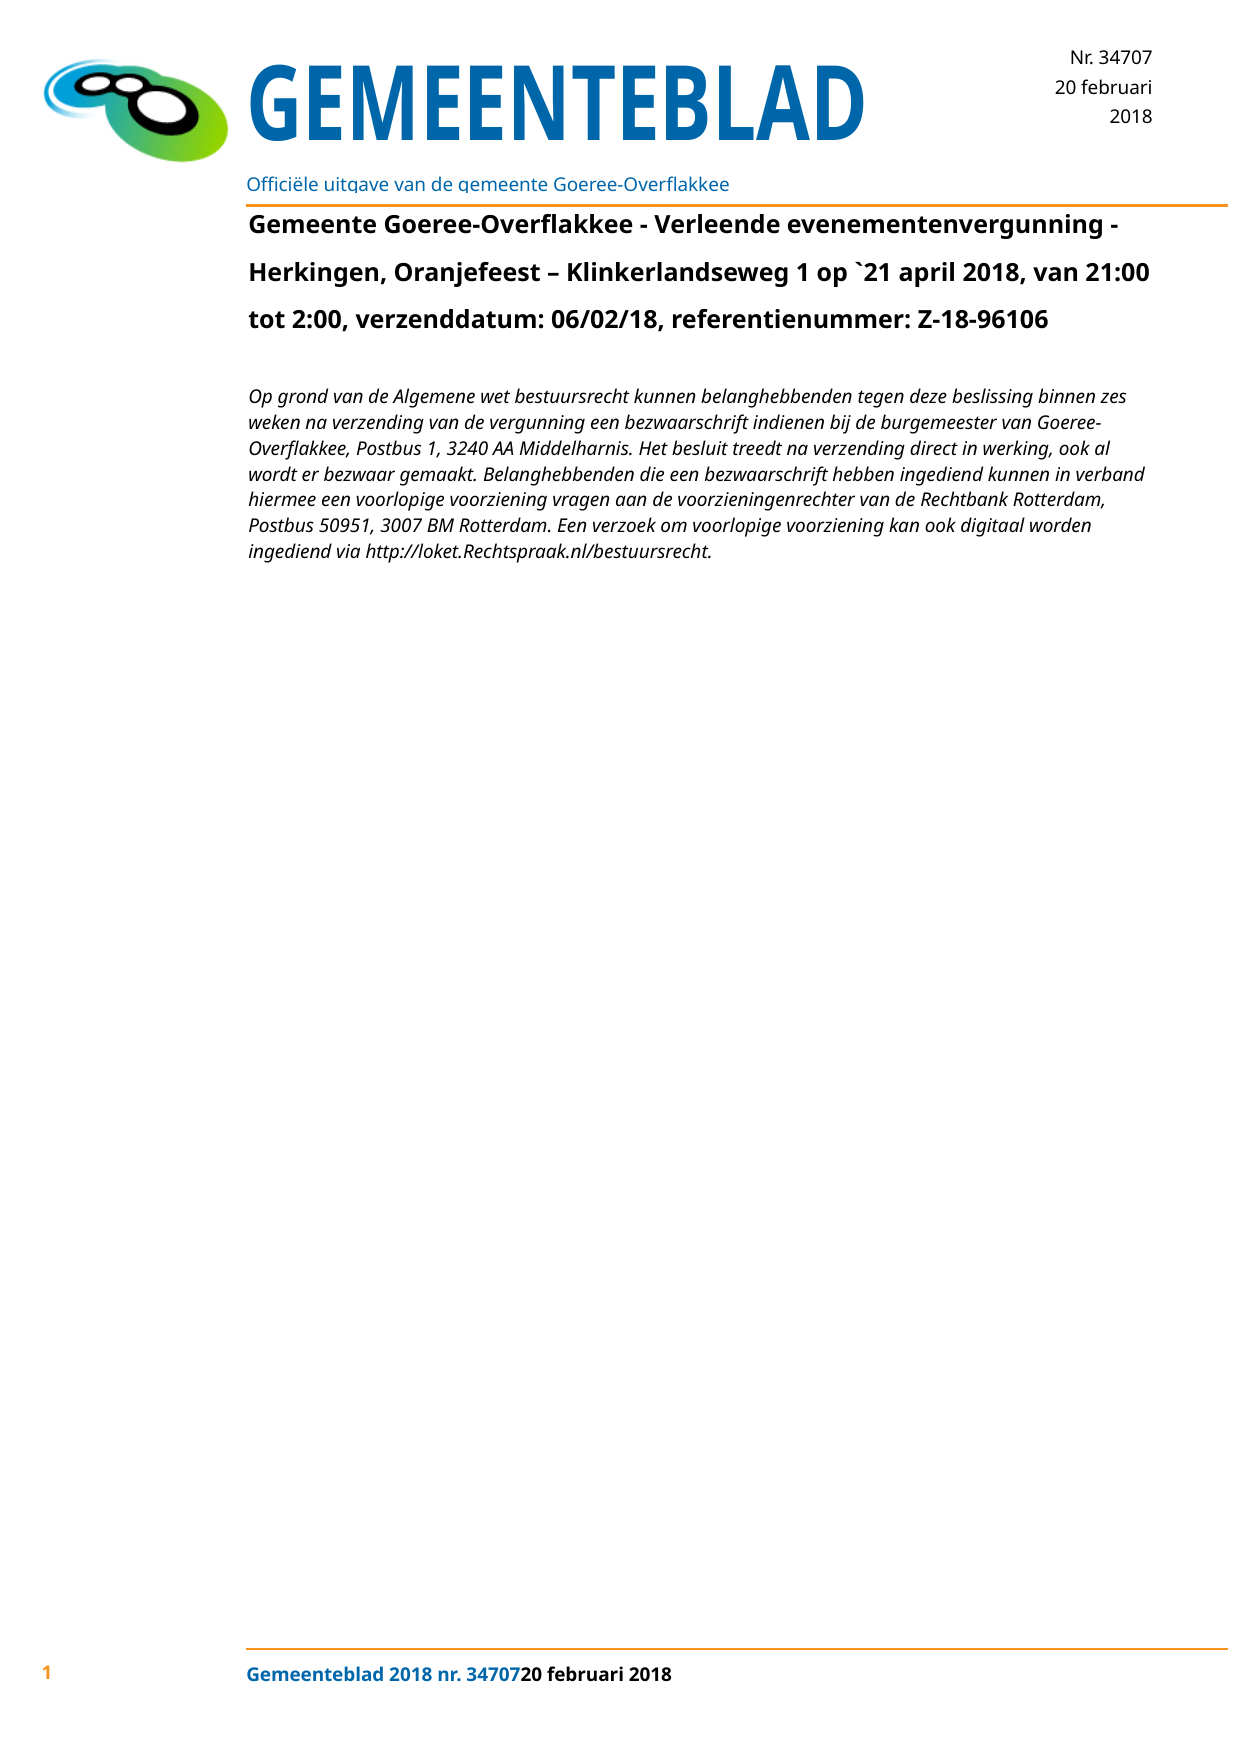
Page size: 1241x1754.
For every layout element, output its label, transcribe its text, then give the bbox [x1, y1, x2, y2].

text Gemeente Goeree-Overflakkee - Verleende evenementenvergunning - Herkingen, Oranjefeest – Klinkerlandseweg 1 op `21 april 2018, van 21:00 tot 2:00, verzenddatum: 06/02/18, referentienummer: Z-18-96106 [248, 207, 1152, 336]
text Op grond van de Algemene wet bestuursrecht kunnen belanghebbenden tegen deze beslissing binnen zes weken na verzending van de vergunning een bezwaarschrift indienen bij de burgemeester van Goeree-Overflakkee, Postbus 1, 3240 AA Middelharnis. Het besluit treedt na verzending direct in werking, ook al wordt er bezwaar gemaakt. Belanghebbenden die een bezwaarschrift hebben ingediend kunnen in verband hiermee een voorlopige voorziening vragen aan de voorzieningenrechter van de Rechtbank Rotterdam, Postbus 50951, 3007 BM Rotterdam. Een verzoek om voorlopige voorziening kan ook digitaal worden ingediend via http://loket.Rechtspraak.nl/bestuursrecht. [248, 384, 1152, 564]
picture [41, 47, 231, 172]
